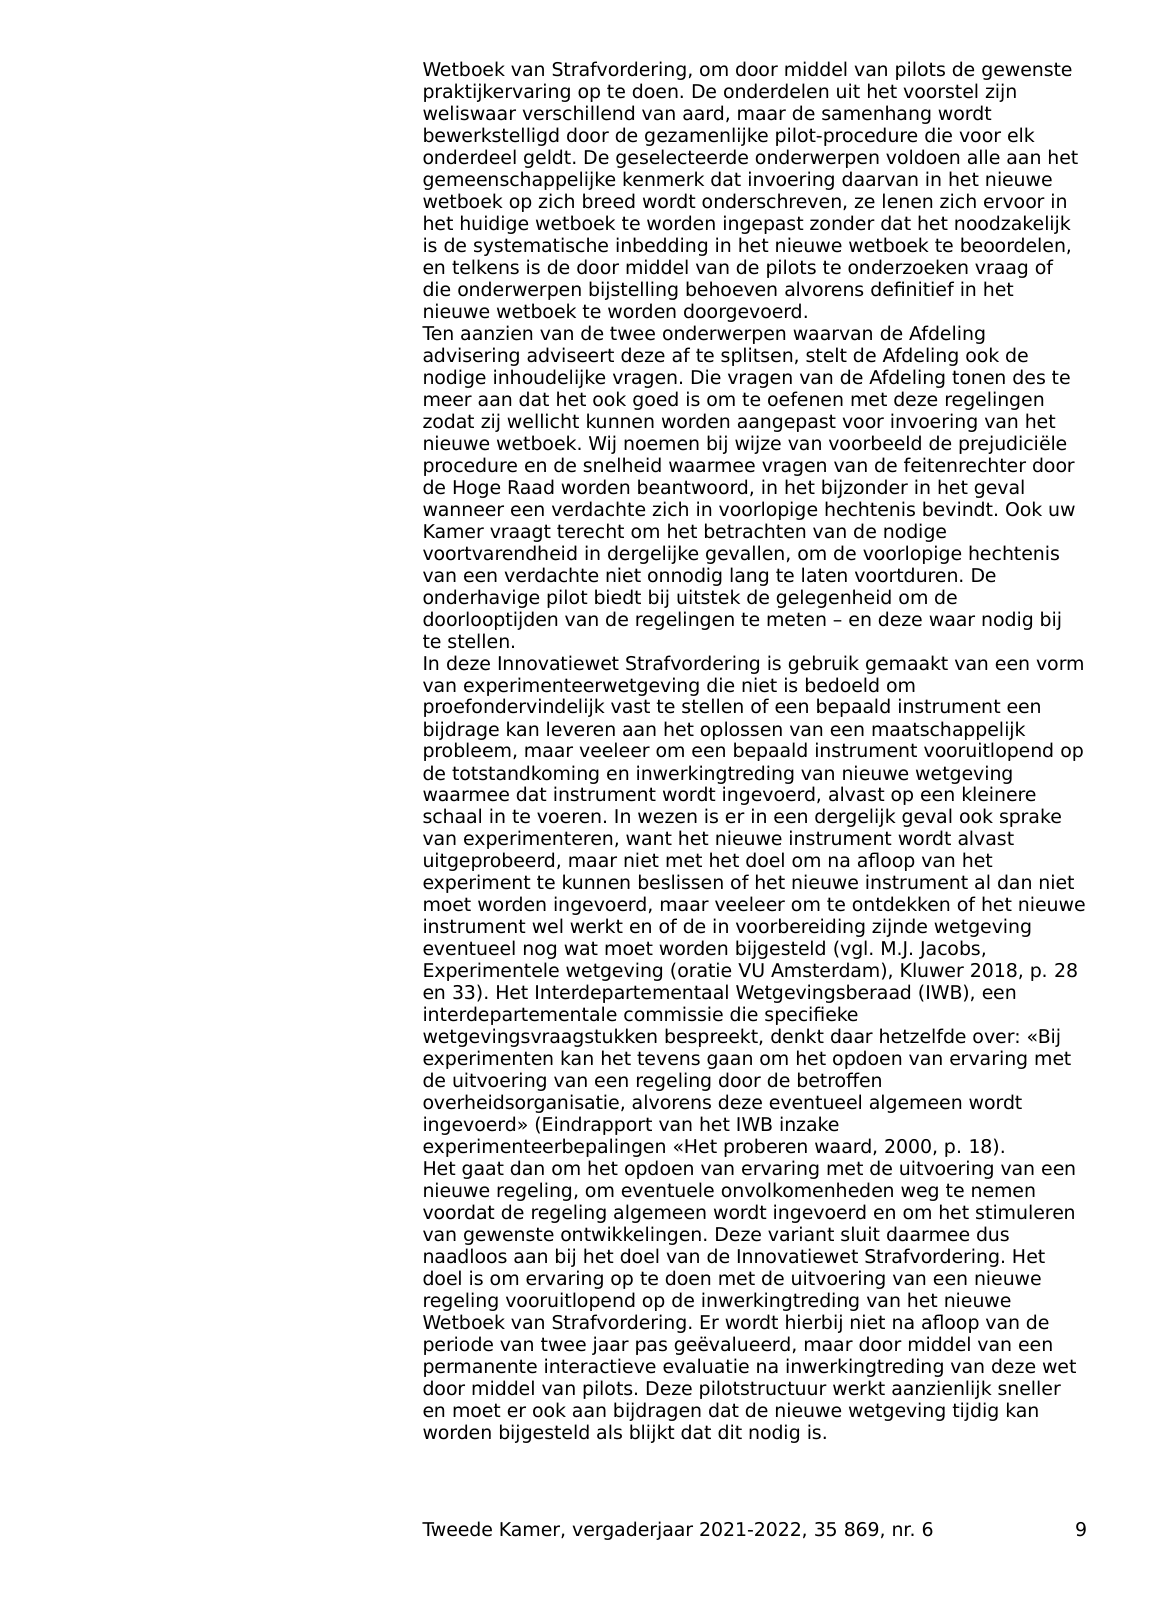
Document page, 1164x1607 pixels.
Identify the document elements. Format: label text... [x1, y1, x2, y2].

text Wetboek van Strafvordering, om door middel van pilots de gewenste praktijkervaring op te doen. De onderdelen uit het voorstel zijn weliswaar verschillend van aard, maar de samenhang wordt bewerkstelligd door de gezamenlijke pilot-procedure die voor elk onderdeel geldt. De geselecteerde onderwerpen voldoen alle aan het gemeenschappelijke kenmerk dat invoering daarvan in het nieuwe wetboek op zich breed wordt onderschreven, ze lenen zich ervoor in het huidige wetboek te worden ingepast zonder dat het noodzakelijk is de systematische inbedding in het nieuwe wetboek te beoordelen, en telkens is de door middel van de pilots te onderzoeken vraag of die onderwerpen bijstelling behoeven alvorens definitief in het nieuwe wetboek te worden doorgevoerd. [422, 59, 1087, 323]
text Het gaat dan om het opdoen van ervaring met de uitvoering van een nieuwe regeling, om eventuele onvolkomenheden weg te nemen voordat de regeling algemeen wordt ingevoerd en om het stimuleren van gewenste ontwikkelingen. Deze variant sluit daarmee dus naadloos aan bij het doel van de Innovatiewet Strafvordering. Het doel is om ervaring op te doen met de uitvoering van een nieuwe regeling vooruitlopend op de inwerkingtreding van het nieuwe Wetboek van Strafvordering. Er wordt hierbij niet na afloop van de periode van twee jaar pas geëvalueerd, maar door middel van een permanente interactieve evaluatie na inwerkingtreding van deze wet door middel van pilots. Deze pilotstructuur werkt aanzienlijk sneller en moet er ook aan bijdragen dat de nieuwe wetgeving tijdig kan worden bijgesteld als blijkt dat dit nodig is. [422, 1158, 1087, 1444]
text Ten aanzien van de twee onderwerpen waarvan de Afdeling advisering adviseert deze af te splitsen, stelt de Afdeling ook de nodige inhoudelijke vragen. Die vragen van de Afdeling tonen des te meer aan dat het ook goed is om te oefenen met deze regelingen zodat zij wellicht kunnen worden aangepast voor invoering van het nieuwe wetboek. Wij noemen bij wijze van voorbeeld de prejudiciële procedure en de snelheid waarmee vragen van de feitenrechter door de Hoge Raad worden beantwoord, in het bijzonder in het geval wanneer een verdachte zich in voorlopige hechtenis bevindt. Ook uw Kamer vraagt terecht om het betrachten van de nodige voortvarendheid in dergelijke gevallen, om de voorlopige hechtenis van een verdachte niet onnodig lang te laten voortduren. De onderhavige pilot biedt bij uitstek de gelegenheid om de doorlooptijden van de regelingen te meten – en deze waar nodig bij te stellen. [422, 323, 1087, 652]
text In deze Innovatiewet Strafvordering is gebruik gemaakt van een vorm van experimenteerwetgeving die niet is bedoeld om proefondervindelijk vast te stellen of een bepaald instrument een bijdrage kan leveren aan het oplossen van een maatschappelijk probleem, maar veeleer om een bepaald instrument vooruitlopend op de totstandkoming en inwerkingtreding van nieuwe wetgeving waarmee dat instrument wordt ingevoerd, alvast op een kleinere schaal in te voeren. In wezen is er in een dergelijk geval ook sprake van experimenteren, want het nieuwe instrument wordt alvast uitgeprobeerd, maar niet met het doel om na afloop van het experiment te kunnen beslissen of het nieuwe instrument al dan niet moet worden ingevoerd, maar veeleer om te ontdekken of het nieuwe instrument wel werkt en of de in voorbereiding zijnde wetgeving eventueel nog wat moet worden bijgesteld (vgl. M.J. Jacobs, Experimentele wetgeving (oratie VU Amsterdam), Kluwer 2018, p. 28 en 33). Het Interdepartementaal Wetgevingsberaad (IWB), een interdepartementale commissie die specifieke wetgevingsvraagstukken bespreekt, denkt daar hetzelfde over: «Bij experimenten kan het tevens gaan om het opdoen van ervaring met de uitvoering van een regeling door de betroffen overheidsorganisatie, alvorens deze eventueel algemeen wordt ingevoerd» (Eindrapport van het IWB inzake experimenteerbepalingen «Het proberen waard, 2000, p. 18). [422, 652, 1087, 1158]
